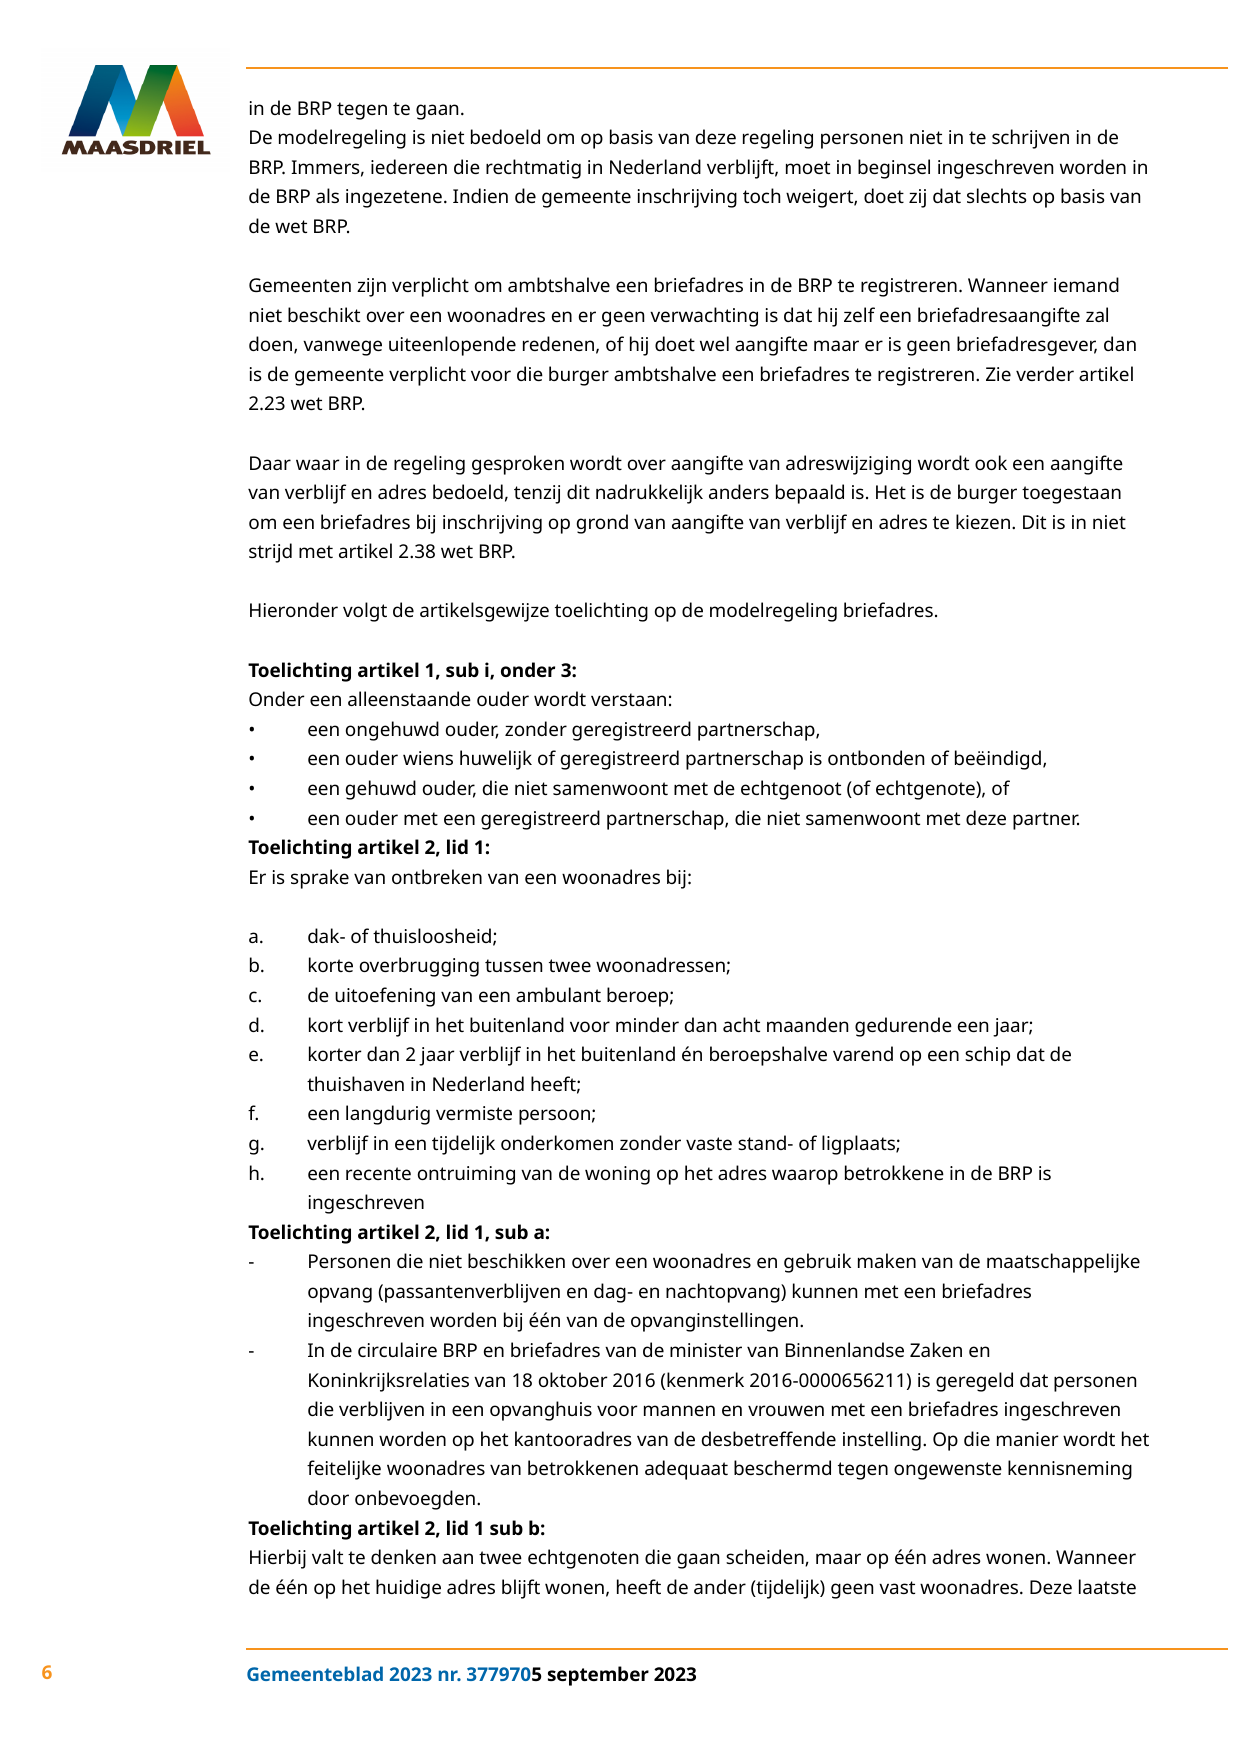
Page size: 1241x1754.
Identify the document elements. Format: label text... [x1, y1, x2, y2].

text Er is sprake van ontbreken van een woonadres bij: [248, 864, 1152, 890]
list In de circulaire BRP en briefadres van de minister van Binnenlandse Zaken en Koninkrijksrelaties van 18 oktober 2016 (kenmerk 2016-0000656211) is geregeld dat personen die verblijven in een opvanghuis voor mannen en vrouwen met een briefadres ingeschreven kunnen worden op het kantooradres van de desbetreffende instelling. Op die manier wordt het feitelijke woonadres van betrokkenen adequaat beschermd tegen ongewenste kennisneming door onbevoegden. [248, 1337, 1152, 1511]
list een langdurig vermiste persoon; [248, 1101, 1152, 1126]
list verblijf in een tijdelijk onderkomen zonder vaste stand- of ligplaats; [248, 1130, 1152, 1156]
list Personen die niet beschikken over een woonadres en gebruik maken van de maatschappelijke opvang (passantenverblijven en dag- en nachtopvang) kunnen met een briefadres ingeschreven worden bij één van de opvanginstellingen. [248, 1248, 1152, 1333]
list een ongehuwd ouder, zonder geregistreerd partnerschap, [248, 716, 1152, 742]
text De modelregeling is niet bedoeld om op basis van deze regeling personen niet in te schrijven in de BRP. Immers, iedereen die rechtmatig in Nederland verblijft, moet in beginsel ingeschreven worden in de BRP als ingezetene. Indien de gemeente inschrijving toch weigert, doet zij dat slechts op basis van de wet BRP. [248, 124, 1152, 239]
list kort verblijf in het buitenland voor minder dan acht maanden gedurende een jaar; [248, 1012, 1152, 1038]
list een ouder wiens huwelijk of geregistreerd partnerschap is ontbonden of beëindigd, [248, 746, 1152, 771]
list een recente ontruiming van de woning op het adres waarop betrokkene in de BRP is ingeschreven [248, 1160, 1152, 1215]
text in de BRP tegen te gaan. [248, 95, 1152, 121]
list een gehuwd ouder, die niet samenwoont met de echtgenoot (of echtgenote), of [248, 775, 1152, 801]
list korte overbrugging tussen twee woonadressen; [248, 953, 1152, 978]
picture [41, 47, 231, 172]
text Toelichting artikel 1, sub i, onder 3: [248, 657, 1152, 683]
text Hierbij valt te denken aan twee echtgenoten die gaan scheiden, maar op één adres wonen. Wanneer de één op het huidige adres blijft wonen, heeft de ander (tijdelijk) geen vast woonadres. Deze laatste [248, 1544, 1152, 1600]
text Daar waar in de regeling gesproken wordt over aangifte van adreswijziging wordt ook een aangifte van verblijf en adres bedoeld, tenzij dit nadrukkelijk anders bepaald is. Het is de burger toegestaan om een briefadres bij inschrijving op grond van aangifte van verblijf en adres te kiezen. Dit is in niet strijd met artikel 2.38 wet BRP. [248, 450, 1152, 564]
text Toelichting artikel 2, lid 1: [248, 834, 1152, 860]
list korter dan 2 jaar verblijf in het buitenland én beroepshalve varend op een schip dat de thuishaven in Nederland heeft; [248, 1041, 1152, 1097]
text Hieronder volgt de artikelsgewijze toelichting op de modelregeling briefadres. [248, 598, 1152, 623]
list de uitoefening van een ambulant beroep; [248, 982, 1152, 1008]
text Toelichting artikel 2, lid 1 sub b: [248, 1515, 1152, 1541]
list een ouder met een geregistreerd partnerschap, die niet samenwoont met deze partner. [248, 805, 1152, 831]
text Gemeenten zijn verplicht om ambtshalve een briefadres in de BRP te registreren. Wanneer iemand niet beschikt over een woonadres en er geen verwachting is dat hij zelf een briefadresaangifte zal doen, vanwege uiteenlopende redenen, of hij doet wel aangifte maar er is geen briefadresgever, dan is de gemeente verplicht voor die burger ambtshalve een briefadres te registreren. Zie verder artikel 2.23 wet BRP. [248, 272, 1152, 416]
list dak- of thuisloosheid; [248, 923, 1152, 949]
text Onder een alleenstaande ouder wordt verstaan: [248, 686, 1152, 712]
text Toelichting artikel 2, lid 1, sub a: [248, 1219, 1152, 1245]
